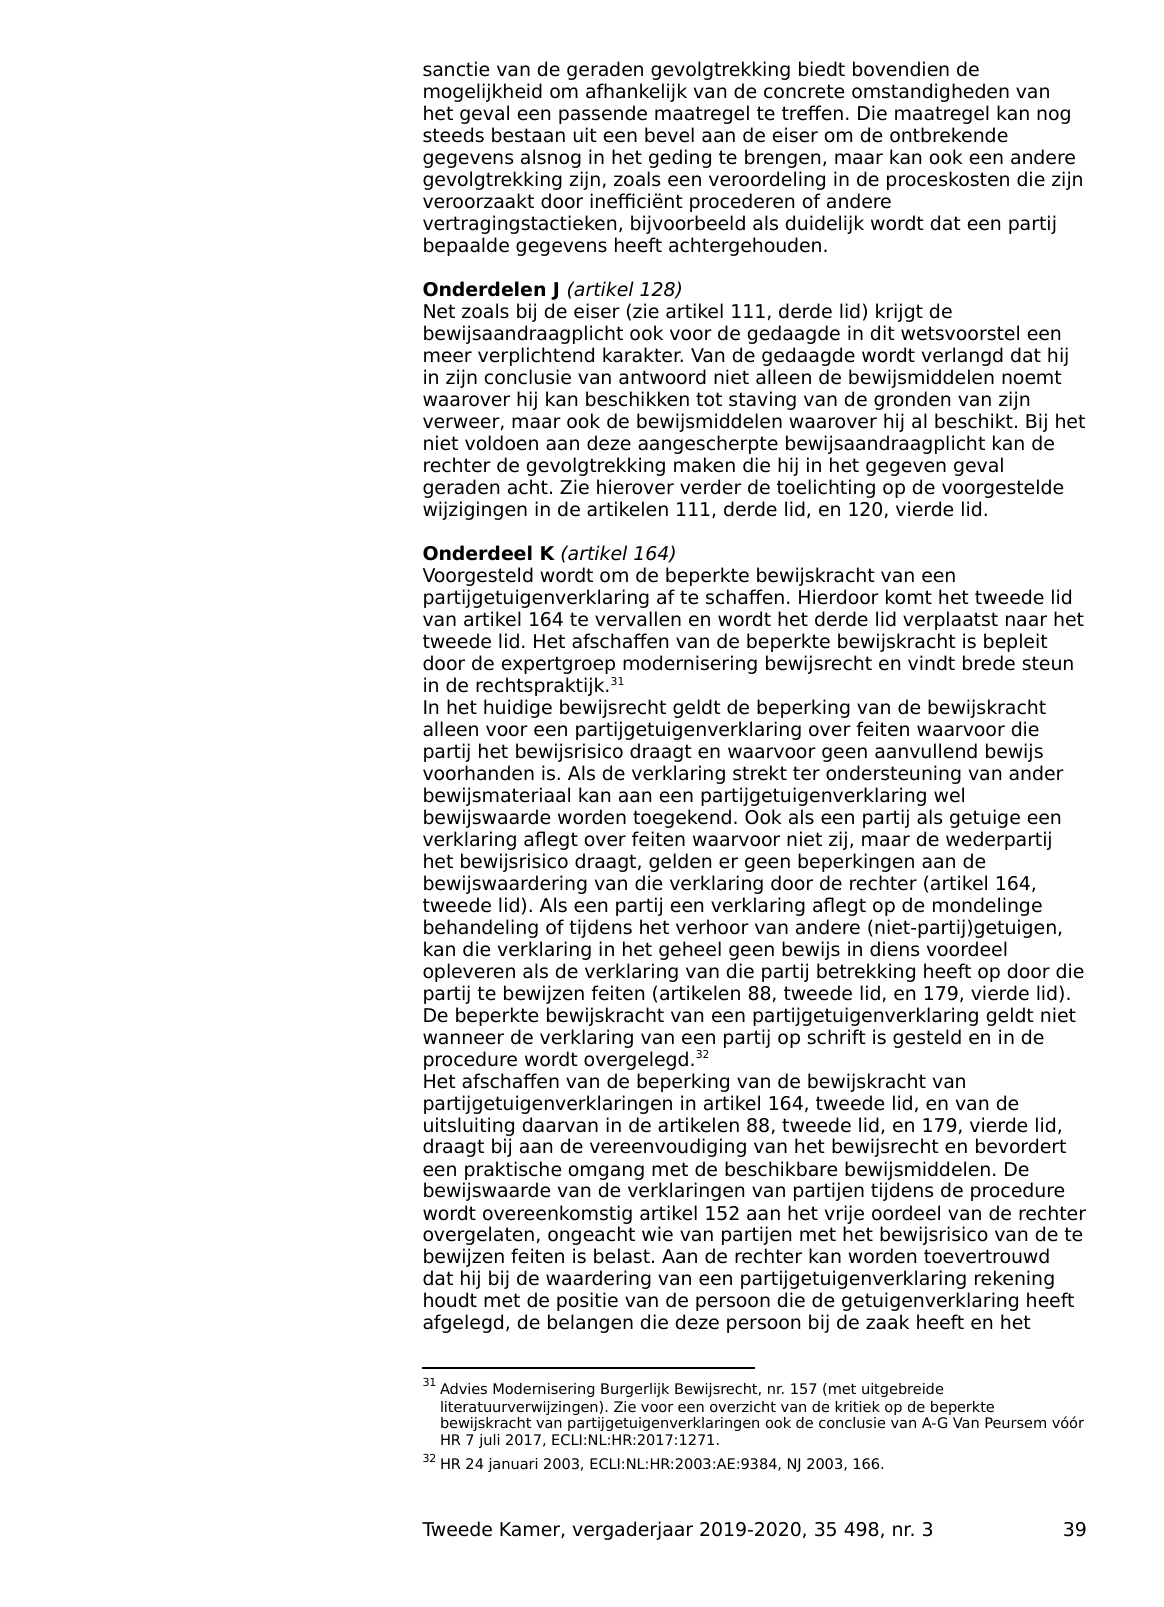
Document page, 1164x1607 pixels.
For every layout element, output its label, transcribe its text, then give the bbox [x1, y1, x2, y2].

text Advies Modernisering Burgerlijk Bewijsrecht, nr. 157 (met uitgebreide literatuurverwijzingen). Zie voor een overzicht van de kritiek op de beperkte bewijskracht van partijgetuigenverklaringen ook de conclusie van A-G Van Peursem vóór HR 7 juli 2017, ECLI:NL:HR:2017:1271. [422, 1377, 1087, 1449]
text Onderdeel K (artikel 164) [422, 543, 1087, 565]
text Onderdelen J (artikel 128) [422, 279, 1087, 301]
text sanctie van de geraden gevolgtrekking biedt bovendien de mogelijkheid om afhankelijk van de concrete omstandigheden van het geval een passende maatregel te treffen. Die maatregel kan nog steeds bestaan uit een bevel aan de eiser om de ontbrekende gegevens alsnog in het geding te brengen, maar kan ook een andere gevolgtrekking zijn, zoals een veroordeling in de proceskosten die zijn veroorzaakt door inefficiënt procederen of andere vertragingstactieken, bijvoorbeeld als duidelijk wordt dat een partij bepaalde gegevens heeft achtergehouden. [422, 59, 1087, 257]
text Net zoals bij de eiser (zie artikel 111, derde lid) krijgt de bewijsaandraagplicht ook voor de gedaagde in dit wetsvoorstel een meer verplichtend karakter. Van de gedaagde wordt verlangd dat hij in zijn conclusie van antwoord niet alleen de bewijsmiddelen noemt waarover hij kan beschikken tot staving van de gronden van zijn verweer, maar ook de bewijsmiddelen waarover hij al beschikt. Bij het niet voldoen aan deze aangescherpte bewijsaandraagplicht kan de rechter de gevolgtrekking maken die hij in het gegeven geval geraden acht. Zie hierover verder de toelichting op de voorgestelde wijzigingen in de artikelen 111, derde lid, en 120, vierde lid. [422, 301, 1087, 521]
text Voorgesteld wordt om de beperkte bewijskracht van een partijgetuigenverklaring af te schaffen. Hierdoor komt het tweede lid van artikel 164 te vervallen en wordt het derde lid verplaatst naar het tweede lid. Het afschaffen van de beperkte bewijskracht is bepleit door de expertgroep modernisering bewijsrecht en vindt brede steun in de rechtspraktijk. [422, 565, 1087, 697]
text In het huidige bewijsrecht geldt de beperking van de bewijskracht alleen voor een partijgetuigenverklaring over feiten waarvoor die partij het bewijsrisico draagt en waarvoor geen aanvullend bewijs voorhanden is. Als de verklaring strekt ter ondersteuning van ander bewijsmateriaal kan aan een partijgetuigenverklaring wel bewijswaarde worden toegekend. Ook als een partij als getuige een verklaring aflegt over feiten waarvoor niet zij, maar de wederpartij het bewijsrisico draagt, gelden er geen beperkingen aan de bewijswaardering van die verklaring door de rechter (artikel 164, tweede lid). Als een partij een verklaring aflegt op de mondelinge behandeling of tijdens het verhoor van andere (niet-partij)getuigen, kan die verklaring in het geheel geen bewijs in diens voordeel opleveren als de verklaring van die partij betrekking heeft op door die partij te bewijzen feiten (artikelen 88, tweede lid, en 179, vierde lid). De beperkte bewijskracht van een partijgetuigenverklaring geldt niet wanneer de verklaring van een partij op schrift is gesteld en in de procedure wordt overgelegd. [422, 697, 1087, 1071]
text HR 24 januari 2003, ECLI:NL:HR:2003:AE:9384, NJ 2003, 166. [422, 1452, 1087, 1474]
text Het afschaffen van de beperking van de bewijskracht van partijgetuigenverklaringen in artikel 164, tweede lid, en van de uitsluiting daarvan in de artikelen 88, tweede lid, en 179, vierde lid, draagt bij aan de vereenvoudiging van het bewijsrecht en bevordert een praktische omgang met de beschikbare bewijsmiddelen. De bewijswaarde van de verklaringen van partijen tijdens de procedure wordt overeenkomstig artikel 152 aan het vrije oordeel van de rechter overgelaten, ongeacht wie van partijen met het bewijsrisico van de te bewijzen feiten is belast. Aan de rechter kan worden toevertrouwd dat hij bij de waardering van een partijgetuigenverklaring rekening houdt met de positie van de persoon die de getuigenverklaring heeft afgelegd, de belangen die deze persoon bij de zaak heeft en het [422, 1071, 1087, 1334]
